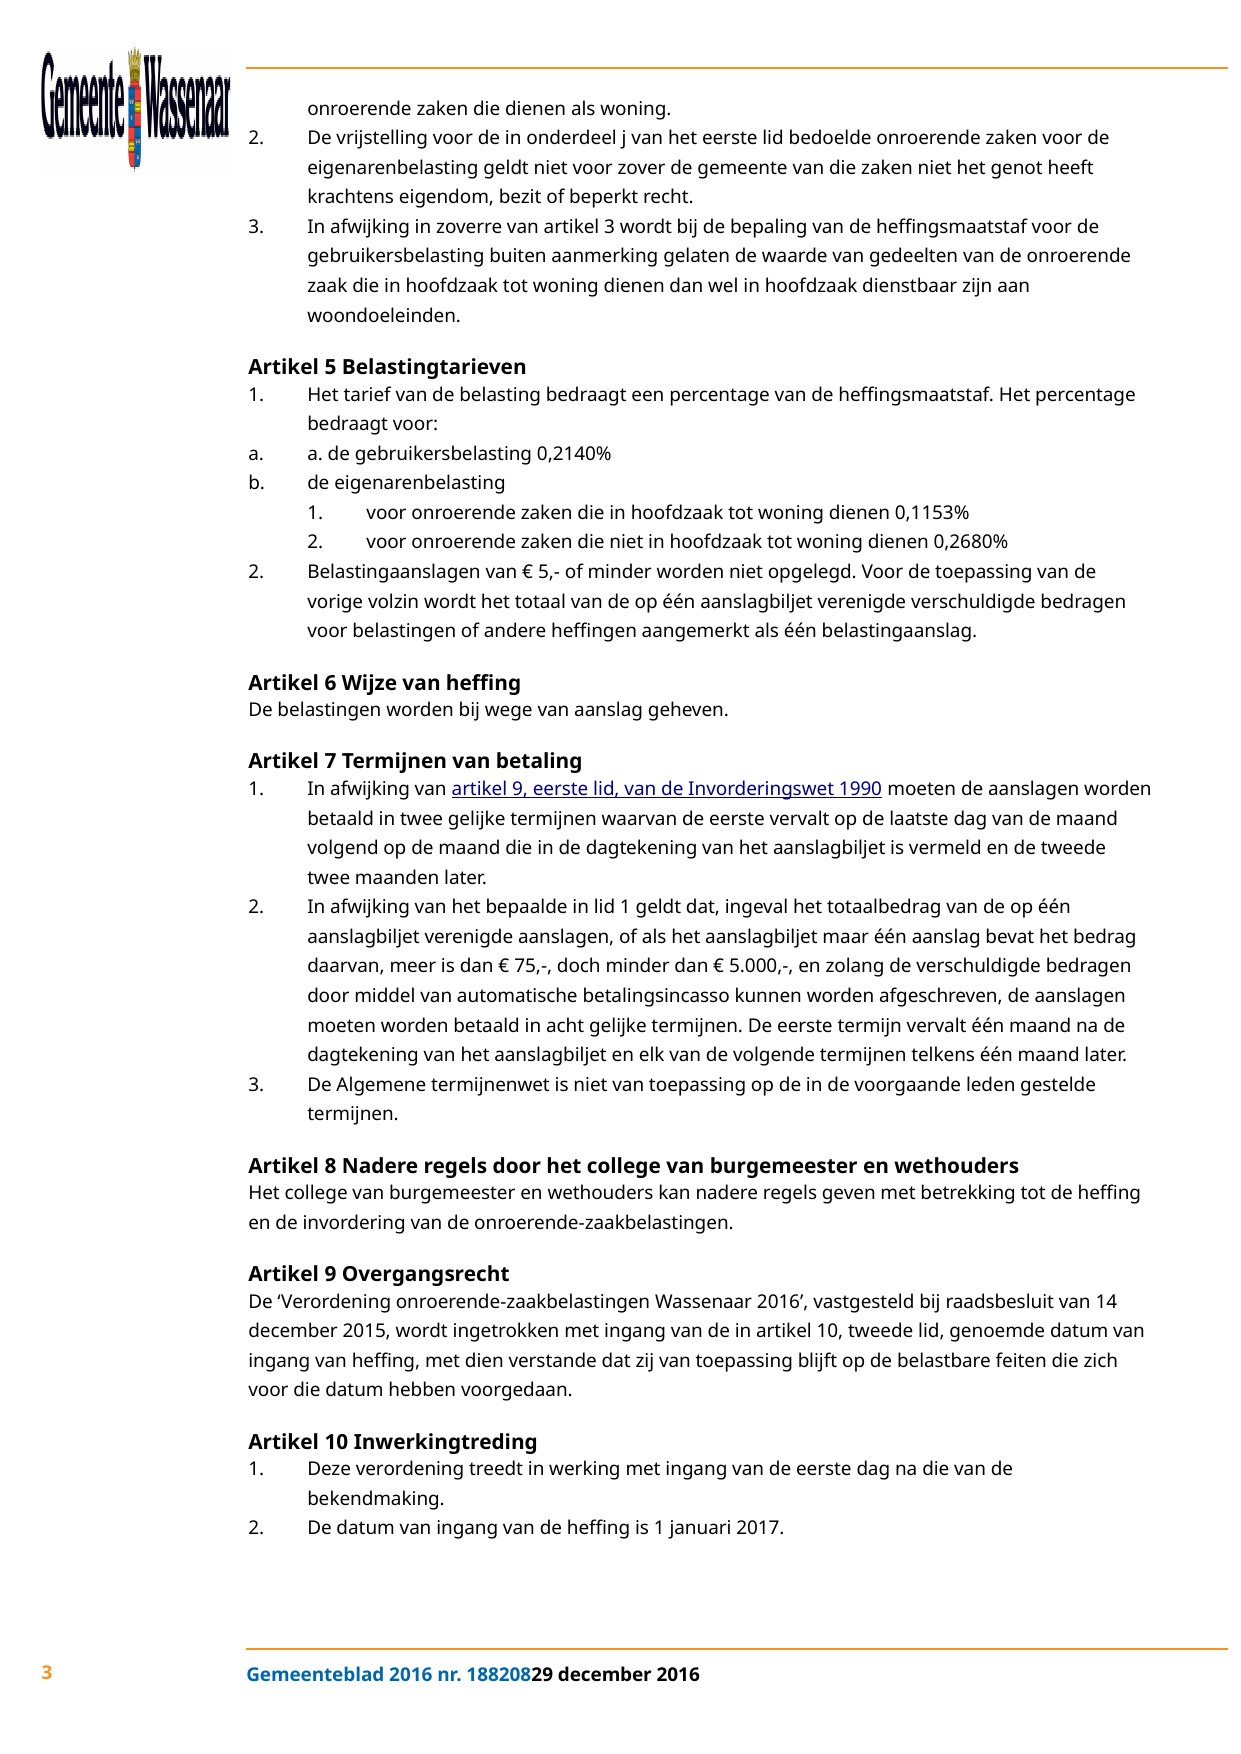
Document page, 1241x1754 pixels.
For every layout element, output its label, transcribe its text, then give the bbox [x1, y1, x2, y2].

text De ‘Verordening onroerende-zaakbelastingen Wassenaar 2016’, vastgesteld bij raadsbesluit van 14 december 2015, wordt ingetrokken met ingang van de in artikel 10, tweede lid, genoemde datum van ingang van heffing, met dien verstande dat zij van toepassing blijft op de belastbare feiten die zich voor die datum hebben voorgedaan. [248, 1288, 1152, 1402]
list In afwijking in zoverre van artikel 3 wordt bij de bepaling van de heffingsmaatstaf voor de gebruikersbelasting buiten aanmerking gelaten de waarde van gedeelten van de onroerende zaak die in hoofdzaak tot woning dienen dan wel in hoofdzaak dienstbaar zijn aan woondoeleinden. [248, 213, 1152, 328]
list voor onroerende zaken die niet in hoofdzaak tot woning dienen 0,2680% [307, 529, 1152, 554]
list voor onroerende zaken die in hoofdzaak tot woning dienen 0,1153% [307, 499, 1152, 525]
text De belastingen worden bij wege van aanslag geheven. [248, 696, 1152, 722]
list De datum van ingang van de heffing is 1 januari 2017. [248, 1514, 1152, 1540]
text Artikel 10 Inwerkingtreding [248, 1427, 1152, 1455]
text Artikel 8 Nadere regels door het college van burgemeester en wethouders [248, 1151, 1152, 1179]
list a. de gebruikersbelasting 0,2140% [248, 440, 1152, 466]
list Belastingaanslagen van € 5,- of minder worden niet opgelegd. Voor de toepassing van de vorige volzin wordt het totaal van de op één aanslagbiljet verenigde verschuldigde bedragen voor belastingen of andere heffingen aangemerkt als één belastingaanslag. [248, 558, 1152, 643]
list de eigenarenbelasting [248, 469, 1152, 495]
list onroerende zaken die dienen als woning. [248, 95, 1152, 121]
list Het tarief van de belasting bedraagt een percentage van de heffingsmaatstaf. Het percentage bedraagt voor: [248, 381, 1152, 436]
text Artikel 5 Belastingtarieven [248, 352, 1152, 381]
text Artikel 7 Termijnen van betaling [248, 747, 1152, 775]
text Artikel 6 Wijze van heffing [248, 668, 1152, 696]
text Het college van burgemeester en wethouders kan nadere regels geven met betrekking tot de heffing en de invordering van de onroerende-zaakbelastingen. [248, 1179, 1152, 1235]
list De Algemene termijnenwet is niet van toepassing op de in de voorgaande leden gestelde termijnen. [248, 1071, 1152, 1126]
list Deze verordening treedt in werking met ingang van de eerste dag na die van de bekendmaking. [248, 1455, 1152, 1511]
picture [41, 47, 231, 172]
list De vrijstelling voor de in onderdeel j van het eerste lid bedoelde onroerende zaken voor de eigenarenbelasting geldt niet voor zover de gemeente van die zaken niet het genot heeft krachtens eigendom, bezit of beperkt recht. [248, 124, 1152, 209]
text Artikel 9 Overgangsrecht [248, 1259, 1152, 1288]
list In afwijking van artikel 9, eerste lid, van de Invorderingswet 1990 moeten de aanslagen worden betaald in twee gelijke termijnen waarvan de eerste vervalt op de laatste dag van de maand volgend op de maand die in de dagtekening van het aanslagbiljet is vermeld en de tweede twee maanden later. [248, 775, 1152, 889]
list In afwijking van het bepaalde in lid 1 geldt dat, ingeval het totaalbedrag van de op één aanslagbiljet verenigde aanslagen, of als het aanslagbiljet maar één aanslag bevat het bedrag daarvan, meer is dan € 75,-, doch minder dan € 5.000,-, en zolang de verschuldigde bedragen door middel van automatische betalingsincasso kunnen worden afgeschreven, de aanslagen moeten worden betaald in acht gelijke termijnen. De eerste termijn vervalt één maand na de dagtekening van het aanslagbiljet en elk van de volgende termijnen telkens één maand later. [248, 893, 1152, 1067]
